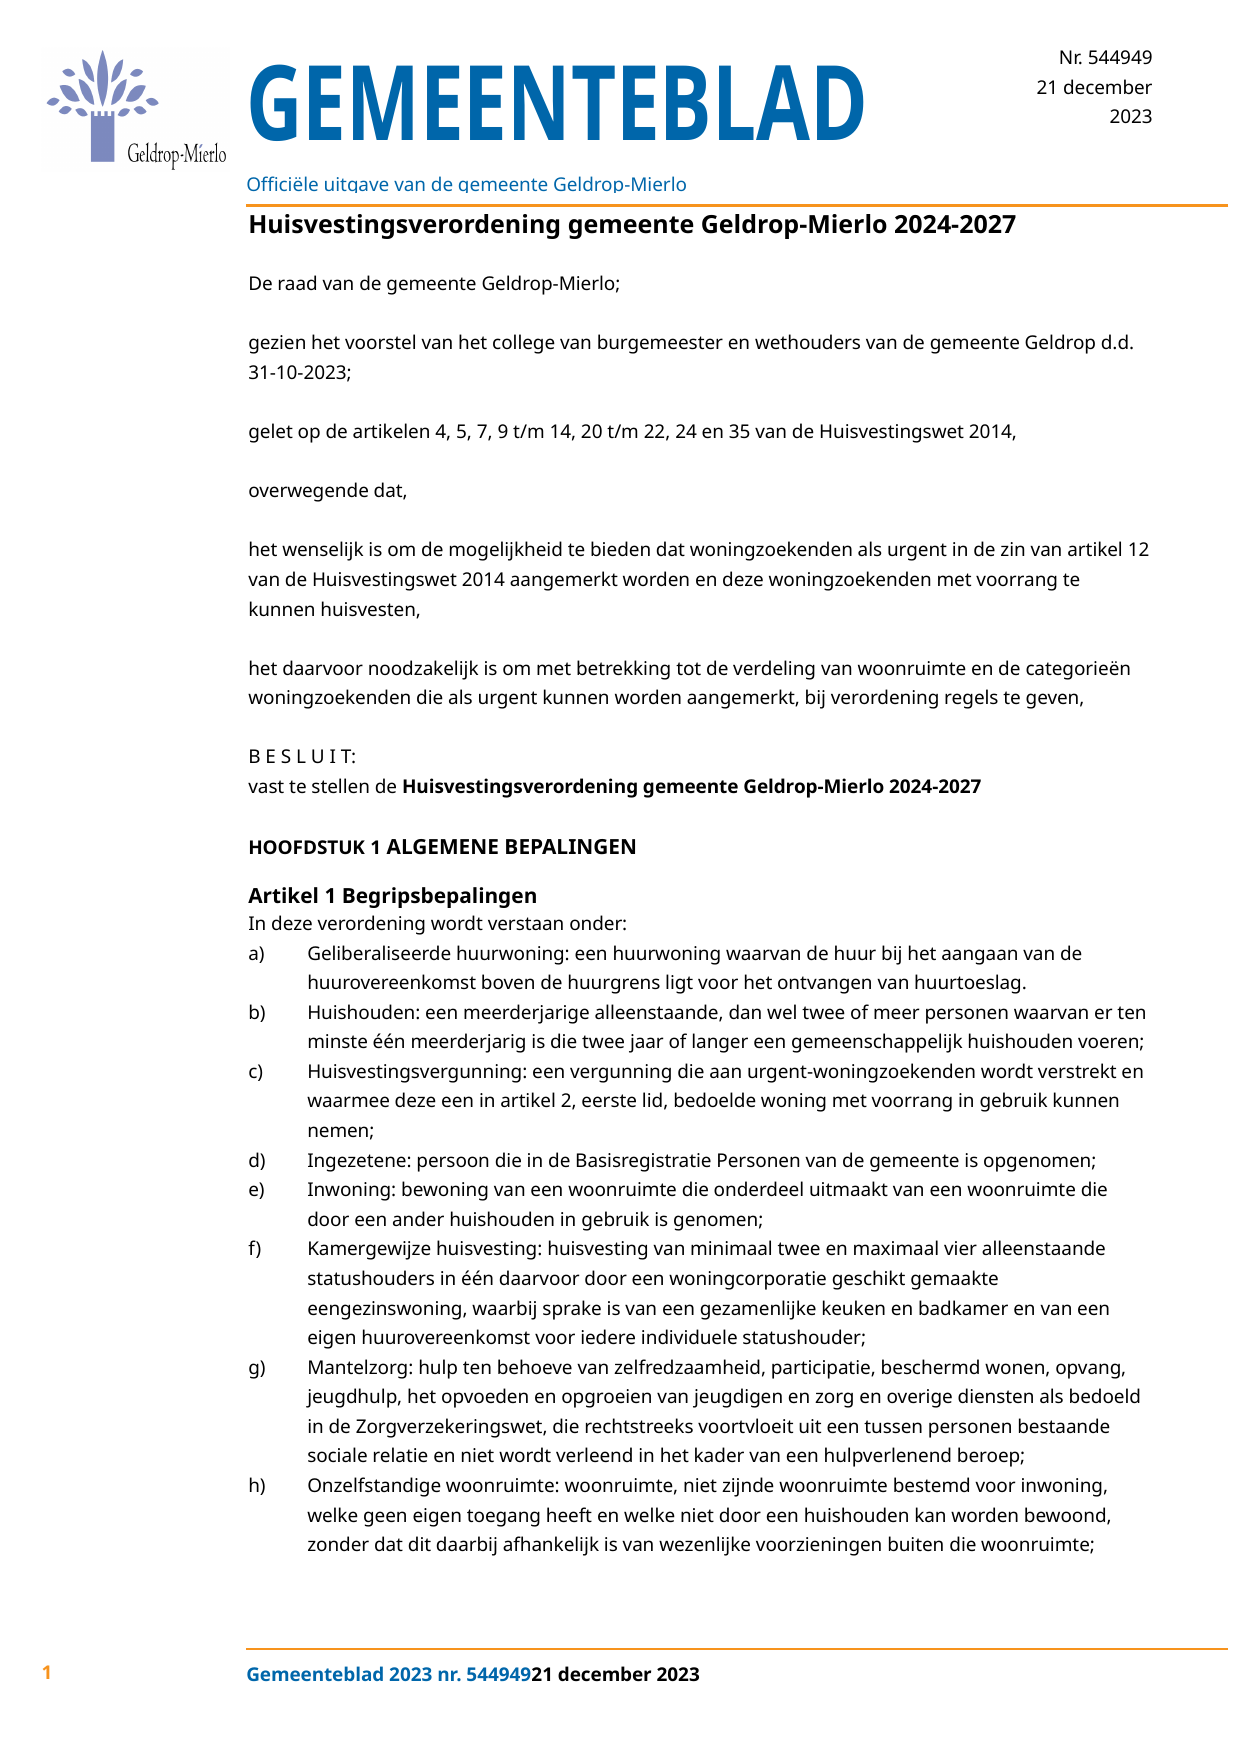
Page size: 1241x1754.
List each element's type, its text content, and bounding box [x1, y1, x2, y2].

text De raad van de gemeente Geldrop-Mierlo; [248, 270, 1152, 296]
text het wenselijk is om de mogelijkheid te bieden dat woningzoekenden als urgent in de zin van artikel 12 van de Huisvestingswet 2014 aangemerkt worden en deze woningzoekenden met voorrang te kunnen huisvesten, [248, 537, 1152, 621]
list Huishouden: een meerderjarige alleenstaande, dan wel twee of meer personen waarvan er ten minste één meerderjarig is die twee jaar of langer een gemeenschappelijk huishouden voeren; [248, 999, 1152, 1054]
text Huisvestingsverordening gemeente Geldrop-Mierlo 2024-2027 [248, 207, 1152, 241]
list Onzelfstandige woonruimte: woonruimte, niet zijnde woonruimte bestemd voor inwoning, welke geen eigen toegang heeft en welke niet door een huishouden kan worden bewoond, zonder dat dit daarbij afhankelijk is van wezenlijke voorzieningen buiten die woonruimte; [248, 1472, 1152, 1557]
list Ingezetene: persoon die in de Basisregistratie Personen van de gemeente is opgenomen; [248, 1147, 1152, 1172]
list Kamergewijze huisvesting: huisvesting van minimaal twee en maximaal vier alleenstaande statushouders in één daarvoor door een woningcorporatie geschikt gemaakte eengezinswoning, waarbij sprake is van een gezamenlijke keuken en badkamer en van een eigen huurovereenkomst voor iedere individuele statushouder; [248, 1236, 1152, 1350]
text overwegende dat, [248, 477, 1152, 503]
list Mantelzorg: hulp ten behoeve van zelfredzaamheid, participatie, beschermd wonen, opvang, jeugdhulp, het opvoeden en opgroeien van jeugdigen en zorg en overige diensten als bedoeld in de Zorgverzekeringswet, die rechtstreeks voortvloeit uit een tussen personen bestaande sociale relatie en niet wordt verleend in het kader van een hulpverlenend beroep; [248, 1354, 1152, 1468]
text B E S L U I T: [248, 744, 1152, 769]
list Inwoning: bewoning van een woonruimte die onderdeel uitmaakt van een woonruimte die door een ander huishouden in gebruik is genomen; [248, 1176, 1152, 1232]
list Huisvestingsvergunning: een vergunning die aan urgent-woningzoekenden wordt verstrekt en waarmee deze een in artikel 2, eerste lid, bedoelde woning met voorrang in gebruik kunnen nemen; [248, 1058, 1152, 1143]
list Geliberaliseerde huurwoning: een huurwoning waarvan de huur bij het aangaan van de huurovereenkomst boven de huurgrens ligt voor het ontvangen van huurtoeslag. [248, 940, 1152, 995]
text het daarvoor noodzakelijk is om met betrekking tot de verdeling van woonruimte en de categorieën woningzoekenden die als urgent kunnen worden aangemerkt, bij verordening regels te geven, [248, 655, 1152, 710]
text Artikel 1 Begripsbepalingen [248, 882, 1152, 910]
text In deze verordening wordt verstaan onder: [248, 910, 1152, 936]
text HOOFDSTUK 1 ALGEMENE BEPALINGEN [248, 832, 1152, 861]
text vast te stellen de Huisvestingsverordening gemeente Geldrop-Mierlo 2024-2027 [248, 773, 1152, 799]
text gelet op de artikelen 4, 5, 7, 9 t/m 14, 20 t/m 22, 24 en 35 van de Huisvestingswet 2014, [248, 418, 1152, 444]
text gezien het voorstel van het college van burgemeester en wethouders van de gemeente Geldrop d.d. 31-10-2023; [248, 329, 1152, 385]
picture [41, 47, 231, 172]
